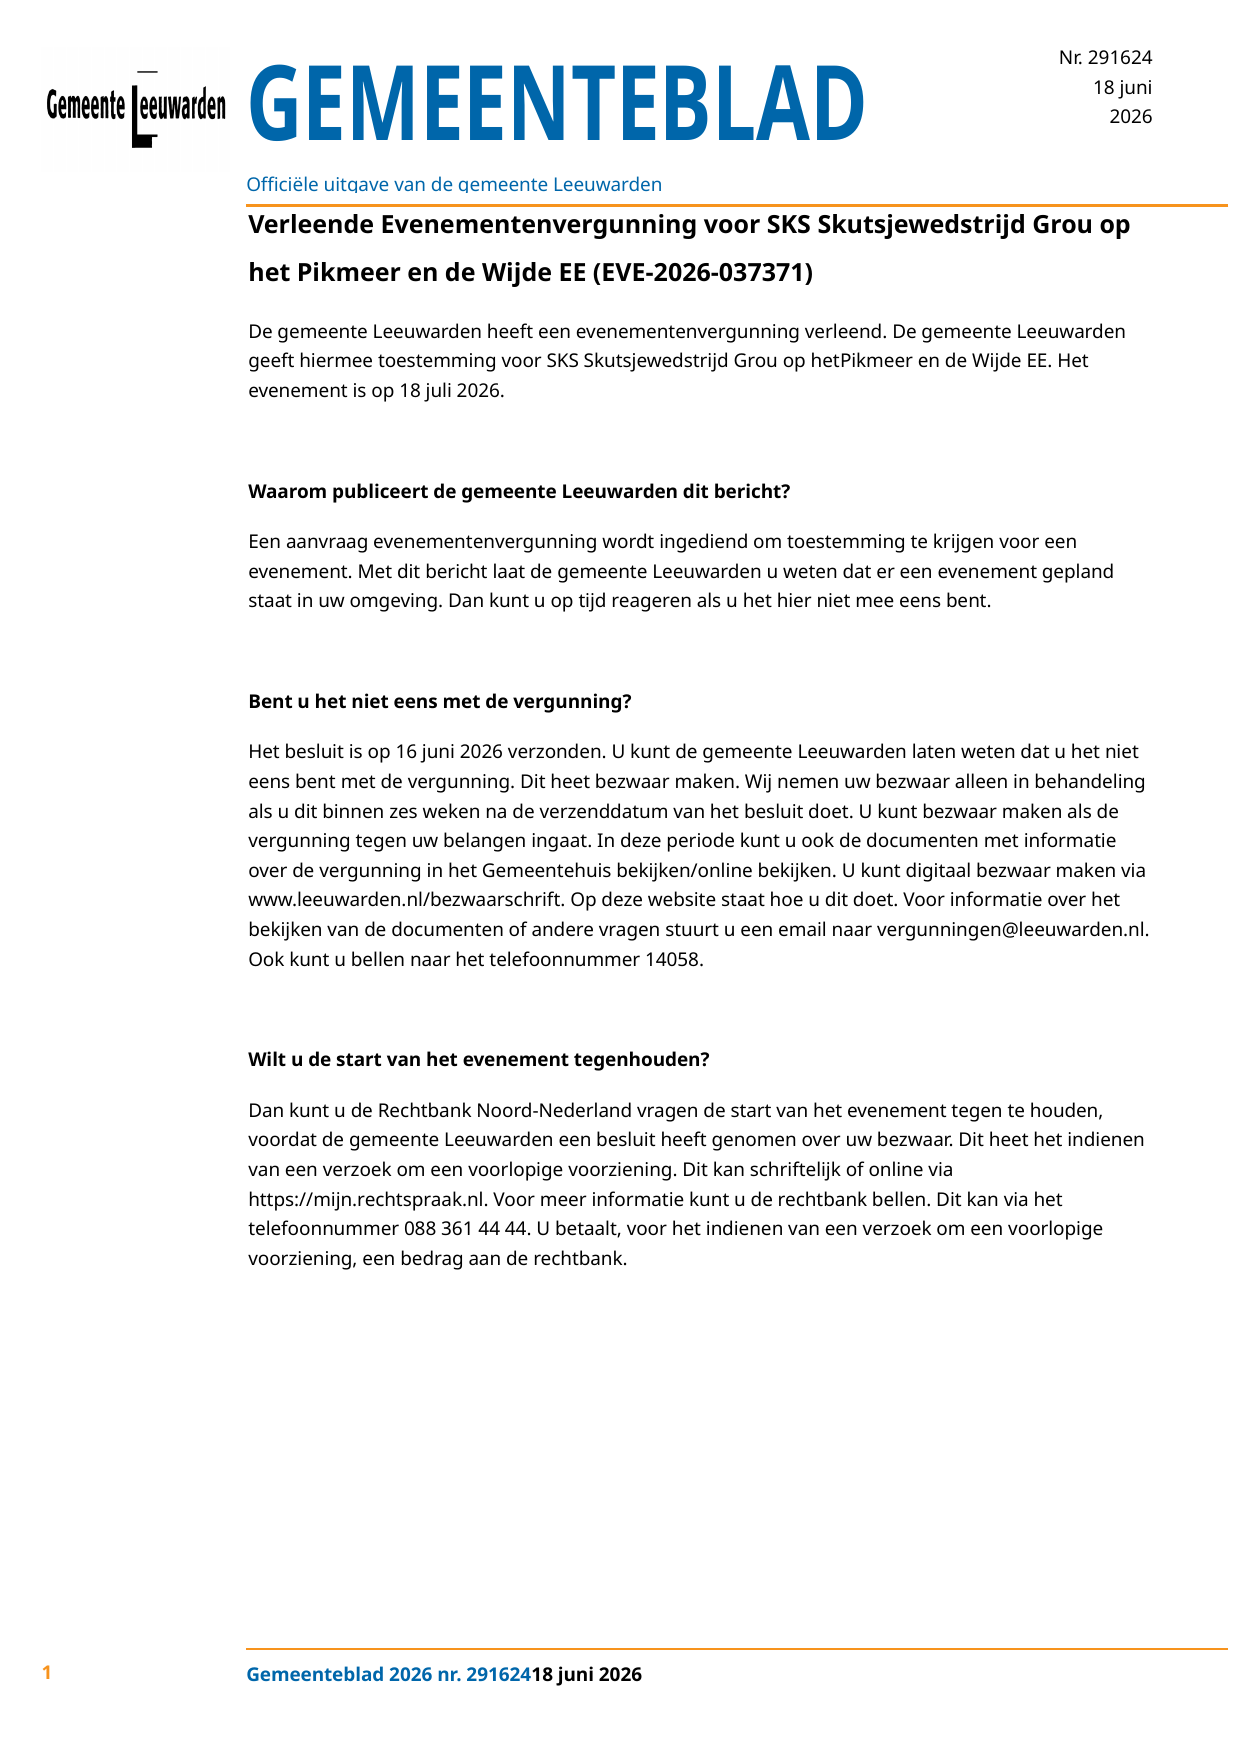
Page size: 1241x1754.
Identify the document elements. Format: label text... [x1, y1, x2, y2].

text Een aanvraag evenementenvergunning wordt ingediend om toestemming te krijgen voor een evenement. Met dit bericht laat de gemeente Leeuwarden u weten dat er een evenement gepland staat in uw omgeving. Dan kunt u op tijd reageren als u het hier niet mee eens bent. [248, 528, 1152, 613]
text De gemeente Leeuwarden heeft een evenementenvergunning verleend. De gemeente Leeuwarden geeft hiermee toestemming voor SKS Skutsjewedstrijd Grou op hetPikmeer en de Wijde EE. Het evenement is op 18 juli 2026. [248, 318, 1152, 403]
picture [41, 47, 231, 172]
text Waarom publiceert de gemeente Leeuwarden dit bericht? [248, 478, 1152, 504]
text Het besluit is op 16 juni 2026 verzonden. U kunt de gemeente Leeuwarden laten weten dat u het niet eens bent met de vergunning. Dit heet bezwaar maken. Wij nemen uw bezwaar alleen in behandeling als u dit binnen zes weken na de verzenddatum van het besluit doet. U kunt bezwaar maken als de vergunning tegen uw belangen ingaat. In deze periode kunt u ook de documenten met informatie over de vergunning in het Gemeentehuis bekijken/online bekijken. U kunt digitaal bezwaar maken via www.leeuwarden.nl/bezwaarschrift. Op deze website staat hoe u dit doet. Voor informatie over het bekijken van de documenten of andere vragen stuurt u een email naar vergunningen@leeuwarden.nl. Ook kunt u bellen naar het telefoonnummer 14058. [248, 739, 1152, 972]
text Bent u het niet eens met de vergunning? [248, 688, 1152, 714]
text Dan kunt u de Rechtbank Noord-Nederland vragen de start van het evenement tegen te houden, voordat de gemeente Leeuwarden een besluit heeft genomen over uw bezwaar. Dit heet het indienen van een verzoek om een voorlopige voorziening. Dit kan schriftelijk of online via https://mijn.rechtspraak.nl. Voor meer informatie kunt u de rechtbank bellen. Dit kan via het telefoonnummer 088 361 44 44. U betaalt, voor het indienen van een verzoek om een voorlopige voorziening, een bedrag aan de rechtbank. [248, 1097, 1152, 1271]
text Verleende Evenementenvergunning voor SKS Skutsjewedstrijd Grou op het Pikmeer en de Wijde EE (EVE-2026-037371) [248, 207, 1152, 288]
text Wilt u de start van het evenement tegenhouden? [248, 1047, 1152, 1072]
